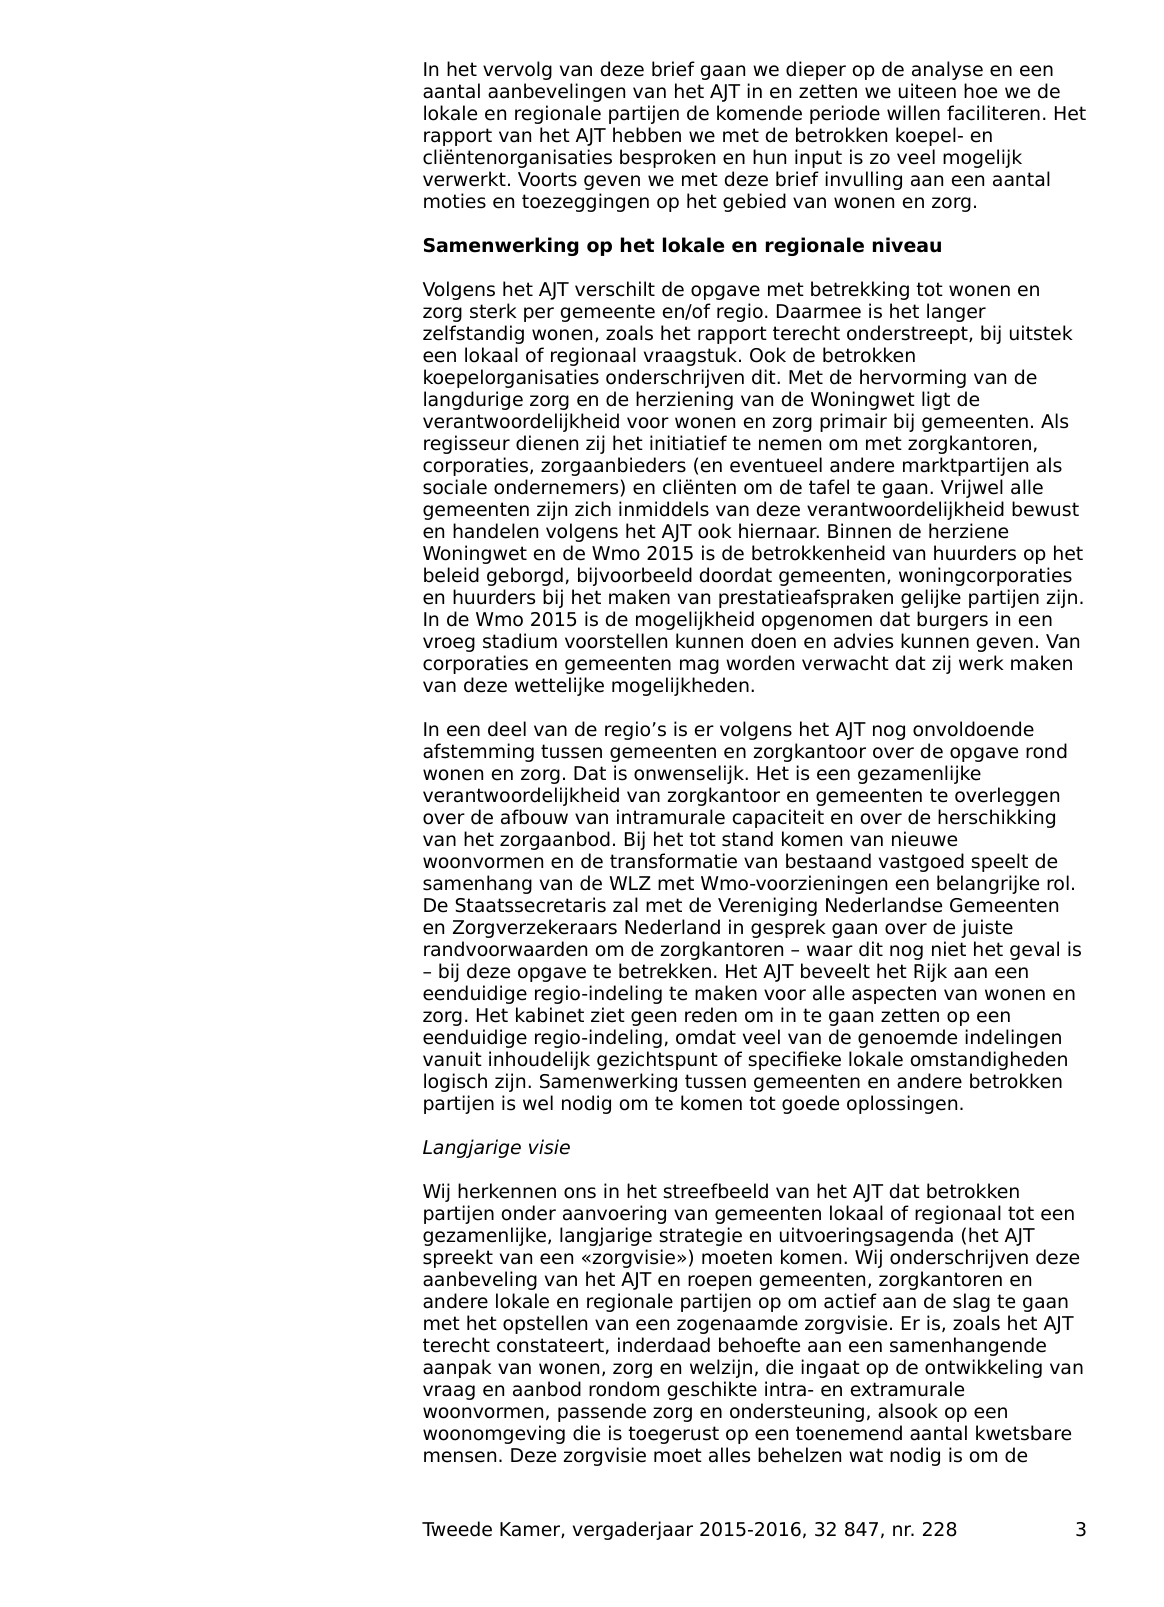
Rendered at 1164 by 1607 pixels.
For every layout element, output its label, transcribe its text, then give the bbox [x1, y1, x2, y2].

text In het vervolg van deze brief gaan we dieper op de analyse en een aantal aanbevelingen van het AJT in en zetten we uiteen hoe we de lokale en regionale partijen de komende periode willen faciliteren. Het rapport van het AJT hebben we met de betrokken koepel- en cliëntenorganisaties besproken en hun input is zo veel mogelijk verwerkt. Voorts geven we met deze brief invulling aan een aantal moties en toezeggingen op het gebied van wonen en zorg. [422, 59, 1087, 213]
text Volgens het AJT verschilt de opgave met betrekking tot wonen en zorg sterk per gemeente en/of regio. Daarmee is het langer zelfstandig wonen, zoals het rapport terecht onderstreept, bij uitstek een lokaal of regionaal vraagstuk. Ook de betrokken koepelorganisaties onderschrijven dit. Met de hervorming van de langdurige zorg en de herziening van de Woningwet ligt de verantwoordelijkheid voor wonen en zorg primair bij gemeenten. Als regisseur dienen zij het initiatief te nemen om met zorgkantoren, corporaties, zorgaanbieders (en eventueel andere marktpartijen als sociale ondernemers) en cliënten om de tafel te gaan. Vrijwel alle gemeenten zijn zich inmiddels van deze verantwoordelijkheid bewust en handelen volgens het AJT ook hiernaar. Binnen de herziene Woningwet en de Wmo 2015 is de betrokkenheid van huurders op het beleid geborgd, bijvoorbeeld doordat gemeenten, woningcorporaties en huurders bij het maken van prestatieafspraken gelijke partijen zijn. In de Wmo 2015 is de mogelijkheid opgenomen dat burgers in een vroeg stadium voorstellen kunnen doen en advies kunnen geven. Van corporaties en gemeenten mag worden verwacht dat zij werk maken van deze wettelijke mogelijkheden. [422, 279, 1087, 697]
subtitle Samenwerking op het lokale en regionale niveau [422, 235, 1087, 257]
text Wij herkennen ons in het streefbeeld van het AJT dat betrokken partijen onder aanvoering van gemeenten lokaal of regionaal tot een gezamenlijke, langjarige strategie en uitvoeringsagenda (het AJT spreekt van een «zorgvisie») moeten komen. Wij onderschrijven deze aanbeveling van het AJT en roepen gemeenten, zorgkantoren en andere lokale en regionale partijen op om actief aan de slag te gaan met het opstellen van een zogenaamde zorgvisie. Er is, zoals het AJT terecht constateert, inderdaad behoefte aan een samenhangende aanpak van wonen, zorg en welzijn, die ingaat op de ontwikkeling van vraag en aanbod rondom geschikte intra- en extramurale woonvormen, passende zorg en ondersteuning, alsook op een woonomgeving die is toegerust op een toenemend aantal kwetsbare mensen. Deze zorgvisie moet alles behelzen wat nodig is om de [422, 1181, 1087, 1467]
subtitle Langjarige visie [422, 1137, 1087, 1159]
text In een deel van de regio’s is er volgens het AJT nog onvoldoende afstemming tussen gemeenten en zorgkantoor over de opgave rond wonen en zorg. Dat is onwenselijk. Het is een gezamenlijke verantwoordelijkheid van zorgkantoor en gemeenten te overleggen over de afbouw van intramurale capaciteit en over de herschikking van het zorgaanbod. Bij het tot stand komen van nieuwe woonvormen en de transformatie van bestaand vastgoed speelt de samenhang van de WLZ met Wmo-voorzieningen een belangrijke rol. De Staatssecretaris zal met de Vereniging Nederlandse Gemeenten en Zorgverzekeraars Nederland in gesprek gaan over de juiste randvoorwaarden om de zorgkantoren – waar dit nog niet het geval is – bij deze opgave te betrekken. Het AJT beveelt het Rijk aan een eenduidige regio-indeling te maken voor alle aspecten van wonen en zorg. Het kabinet ziet geen reden om in te gaan zetten op een eenduidige regio-indeling, omdat veel van de genoemde indelingen vanuit inhoudelijk gezichtspunt of specifieke lokale omstandigheden logisch zijn. Samenwerking tussen gemeenten en andere betrokken partijen is wel nodig om te komen tot goede oplossingen. [422, 719, 1087, 1115]
